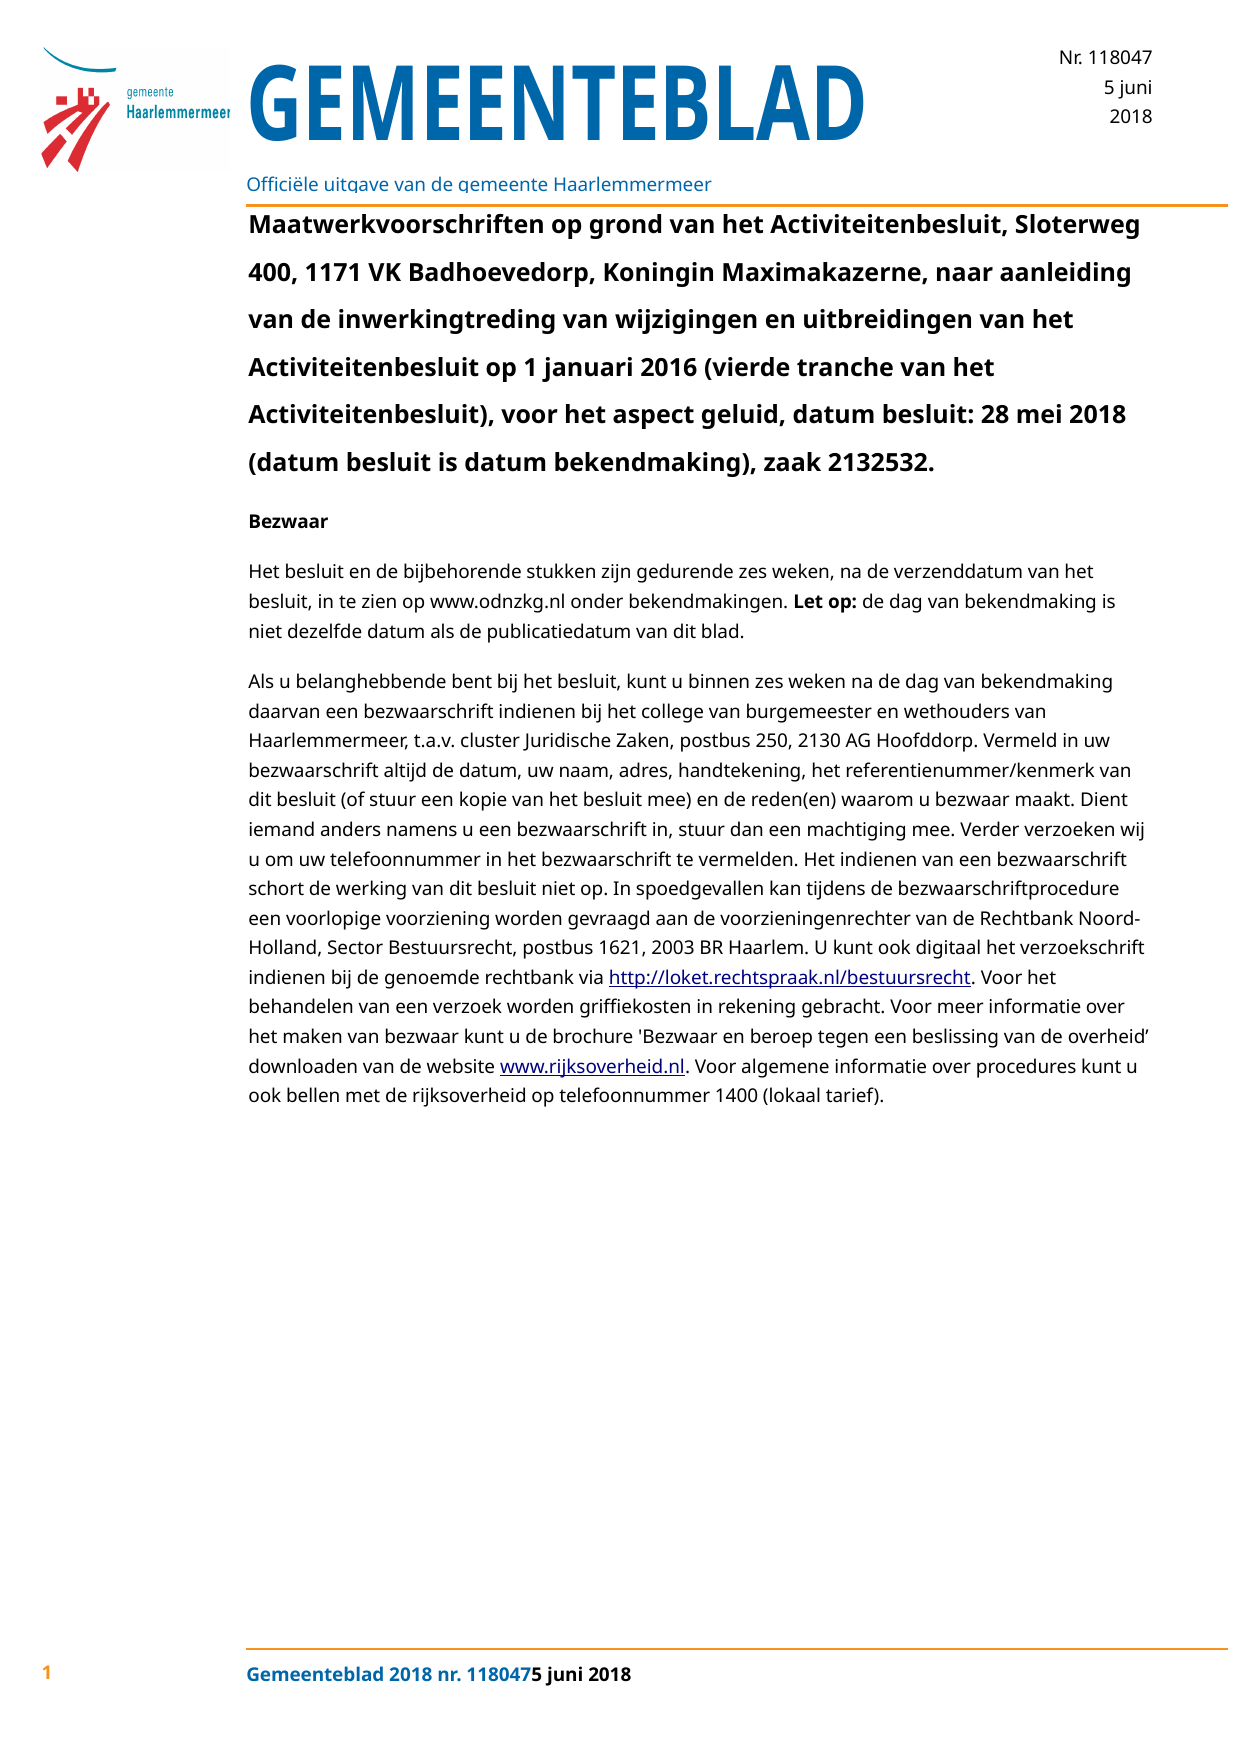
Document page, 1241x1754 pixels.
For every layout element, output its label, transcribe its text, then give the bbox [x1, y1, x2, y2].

picture [41, 47, 231, 172]
text Het besluit en de bijbehorende stukken zijn gedurende zes weken, na de verzenddatum van het besluit, in te zien op www.odnzkg.nl onder bekendmakingen. Let op: de dag van bekendmaking is niet dezelfde datum als de publicatiedatum van dit blad. [248, 559, 1152, 644]
text Maatwerkvoorschriften op grond van het Activiteitenbesluit, Sloterweg 400, 1171 VK Badhoevedorp, Koningin Maximakazerne, naar aanleiding van de inwerkingtreding van wijzigingen en uitbreidingen van het Activiteitenbesluit op 1 januari 2016 (vierde tranche van het Activiteitenbesluit), voor het aspect geluid, datum besluit: 28 mei 2018 (datum besluit is datum bekendmaking), zaak 2132532. [248, 207, 1152, 479]
text Bezwaar [248, 508, 1152, 534]
text Als u belanghebbende bent bij het besluit, kunt u binnen zes weken na de dag van bekendmaking daarvan een bezwaarschrift indienen bij het college van burgemeester en wethouders van Haarlemmermeer, t.a.v. cluster Juridische Zaken, postbus 250, 2130 AG Hoofddorp. Vermeld in uw bezwaarschrift altijd de datum, uw naam, adres, handtekening, het referentienummer/kenmerk van dit besluit (of stuur een kopie van het besluit mee) en de reden(en) waarom u bezwaar maakt. Dient iemand anders namens u een bezwaarschrift in, stuur dan een machtiging mee. Verder verzoeken wij u om uw telefoonnummer in het bezwaarschrift te vermelden. Het indienen van een bezwaarschrift schort de werking van dit besluit niet op. In spoedgevallen kan tijdens de bezwaarschriftprocedure een voorlopige voorziening worden gevraagd aan de voorzieningenrechter van de Rechtbank Noord-Holland, Sector Bestuursrecht, postbus 1621, 2003 BR Haarlem. U kunt ook digitaal het verzoekschrift indienen bij de genoemde rechtbank via http://loket.rechtspraak.nl/bestuursrecht. Voor het behandelen van een verzoek worden griffiekosten in rekening gebracht. Voor meer informatie over het maken van bezwaar kunt u de brochure 'Bezwaar en beroep tegen een beslissing van de overheid’ downloaden van de website www.rijksoverheid.nl. Voor algemene informatie over procedures kunt u ook bellen met de rijksoverheid op telefoonnummer 1400 (lokaal tarief). [248, 668, 1152, 1108]
